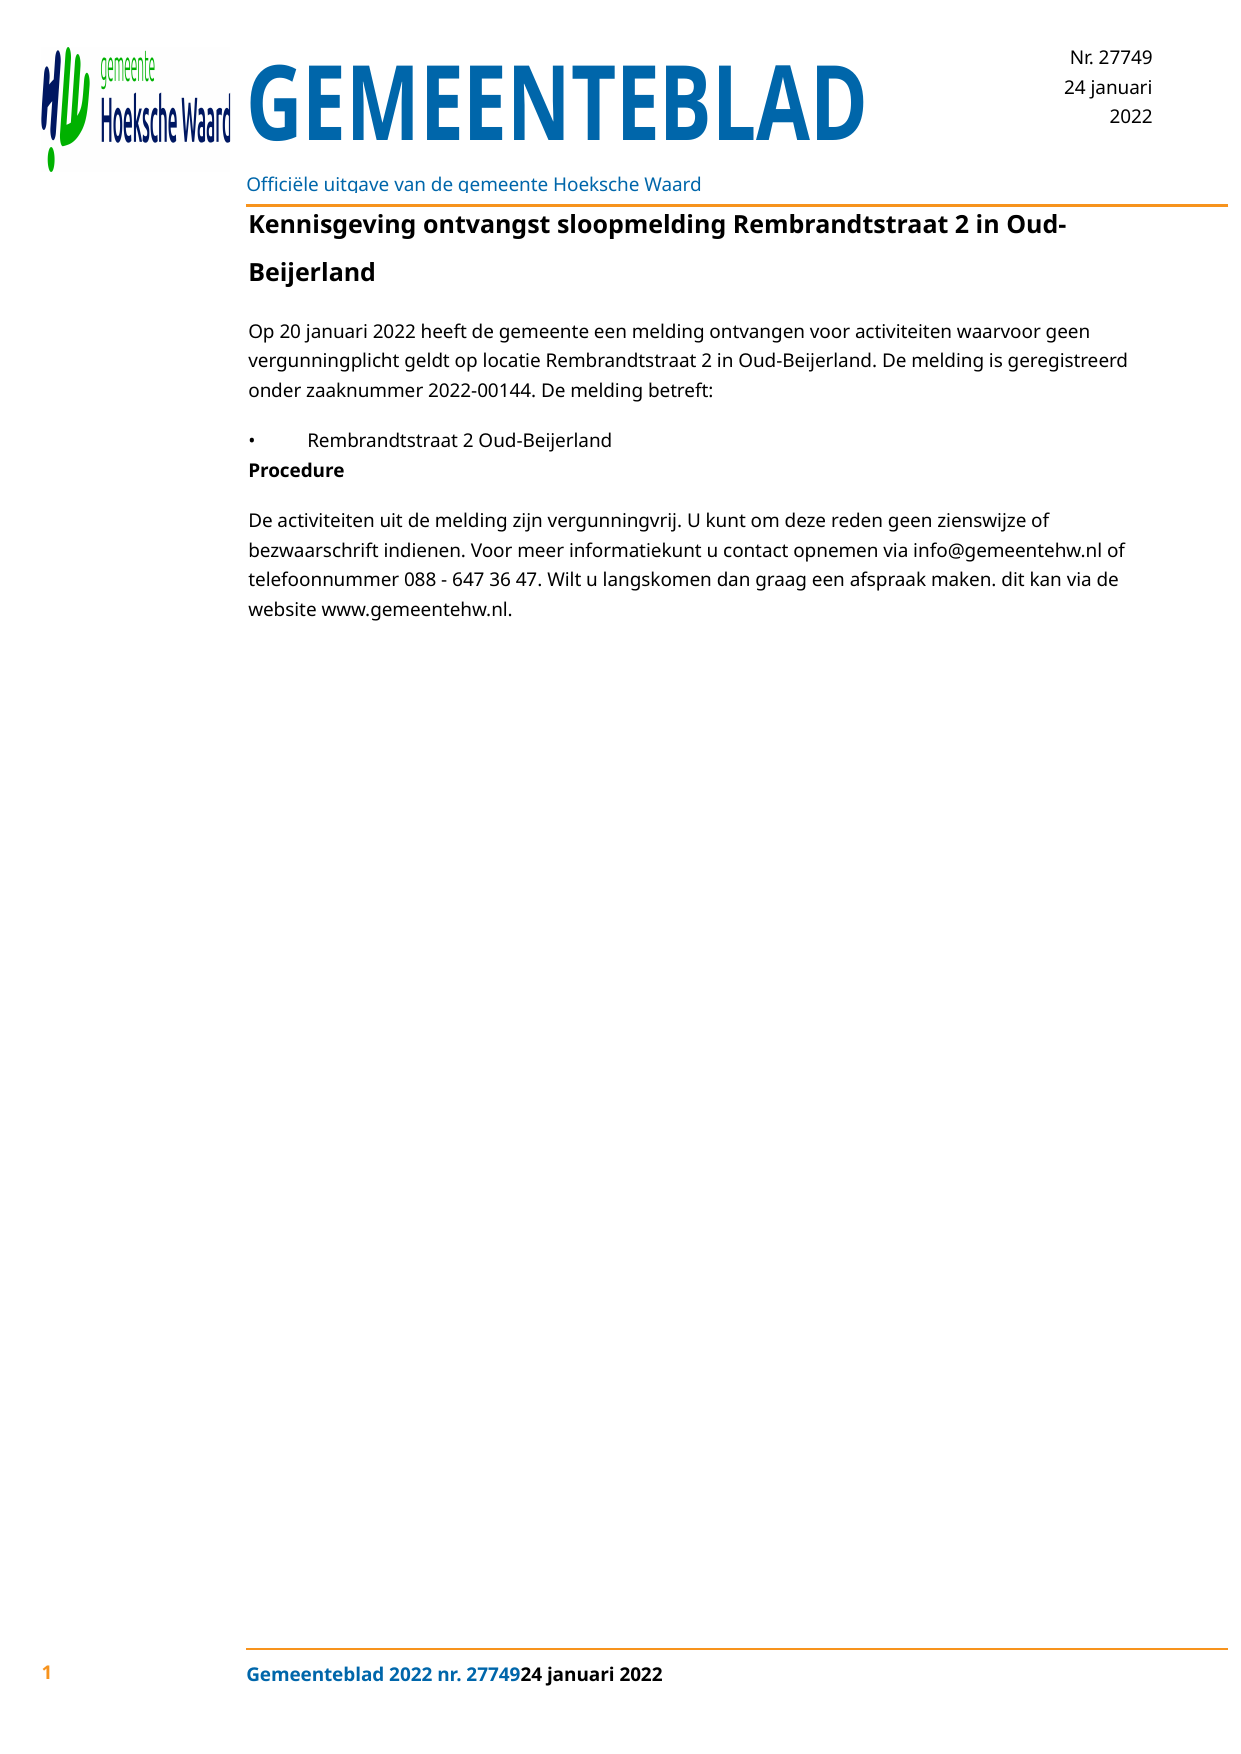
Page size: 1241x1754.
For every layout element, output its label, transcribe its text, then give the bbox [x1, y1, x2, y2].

picture [41, 47, 231, 172]
list Rembrandtstraat 2 Oud-Beijerland [248, 427, 1152, 453]
text Op 20 januari 2022 heeft de gemeente een melding ontvangen voor activiteiten waarvoor geen vergunningplicht geldt op locatie Rembrandtstraat 2 in Oud-Beijerland. De melding is geregistreerd onder zaaknummer 2022-00144. De melding betreft: [248, 318, 1152, 403]
text De activiteiten uit de melding zijn vergunningvrij. U kunt om deze reden geen zienswijze of bezwaarschrift indienen. Voor meer informatiekunt u contact opnemen via info@gemeentehw.nl of telefoonnummer 088 - 647 36 47. Wilt u langskomen dan graag een afspraak maken. dit kan via de website www.gemeentehw.nl. [248, 507, 1152, 622]
text Kennisgeving ontvangst sloopmelding Rembrandtstraat 2 in Oud-Beijerland [248, 207, 1152, 288]
text Procedure [248, 457, 1152, 483]
